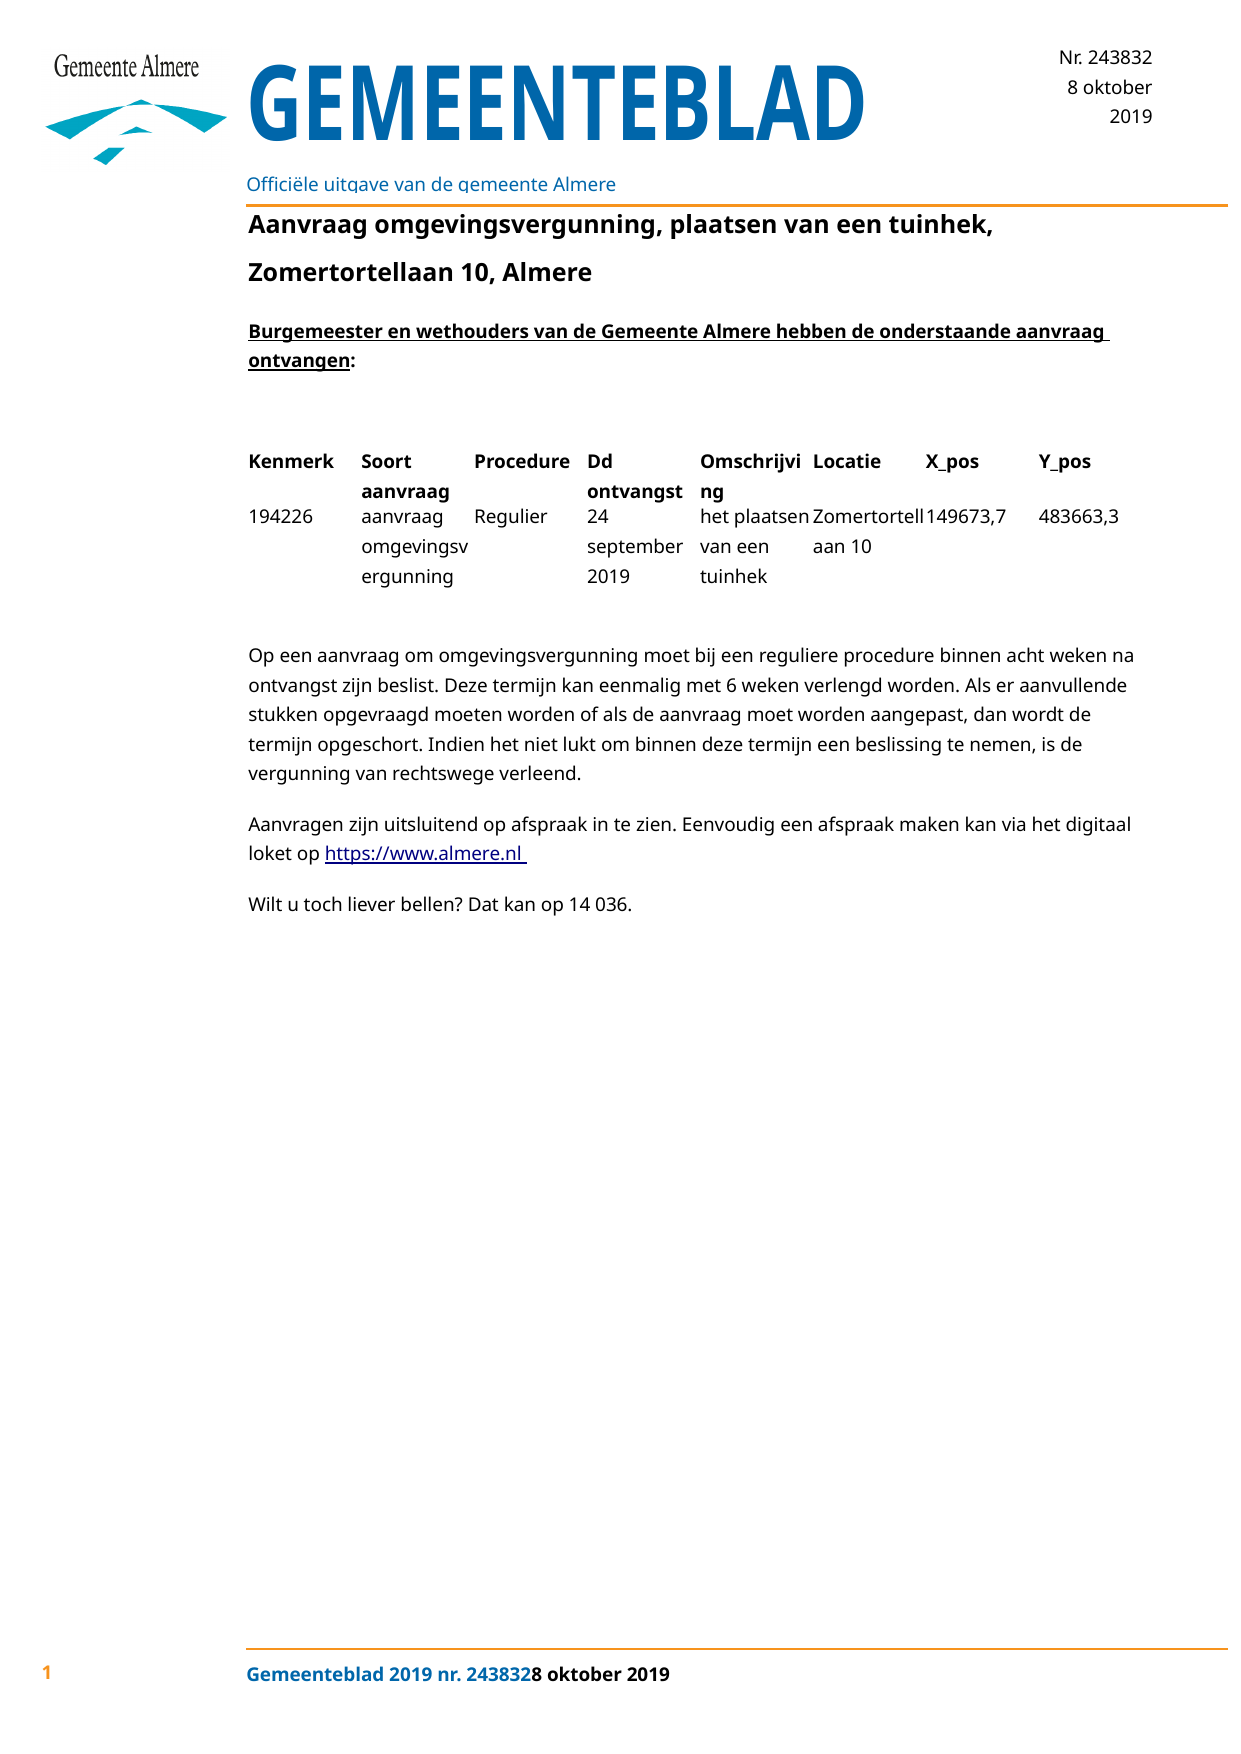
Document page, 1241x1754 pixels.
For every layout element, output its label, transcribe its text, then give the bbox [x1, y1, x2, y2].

picture [41, 47, 231, 172]
table_cell 194226 [248, 504, 361, 589]
table_cell het plaatsen van een tuinhek [700, 504, 813, 589]
table_cell 483663,3 [1039, 504, 1152, 589]
table_header Dd ontvangst [587, 449, 700, 504]
table_header Locatie [813, 449, 926, 504]
table_header Soort aanvraag [361, 449, 474, 504]
table_header Omschrijving [700, 449, 813, 504]
text Wilt u toch liever bellen? Dat kan op 14 036. [248, 891, 1152, 917]
text Aanvragen zijn uitsluitend op afspraak in te zien. Eenvoudig een afspraak maken kan via het digitaal loket op https://www.almere.nl [248, 811, 1152, 866]
text Burgemeester en wethouders van de Gemeente Almere hebben de onderstaande aanvraag ontvangen: [248, 318, 1152, 373]
table_cell Zomertortellaan 10 [813, 504, 926, 589]
table_cell aanvraag omgevingsvergunning [361, 504, 474, 589]
table_cell Regulier [474, 504, 587, 589]
table_header Y_pos [1039, 449, 1152, 504]
table_cell 149673,7 [926, 504, 1038, 589]
text Op een aanvraag om omgevingsvergunning moet bij een reguliere procedure binnen acht weken na ontvangst zijn beslist. Deze termijn kan eenmalig met 6 weken verlengd worden. Als er aanvullende stukken opgevraagd moeten worden of als de aanvraag moet worden aangepast, dan wordt de termijn opgeschort. Indien het niet lukt om binnen deze termijn een beslissing te nemen, is de vergunning van rechtswege verleend. [248, 642, 1152, 786]
table_header X_pos [926, 449, 1038, 504]
table_header Procedure [474, 449, 587, 504]
table_header Kenmerk [248, 449, 361, 504]
table_cell 24 september 2019 [587, 504, 700, 589]
text Aanvraag omgevingsvergunning, plaatsen van een tuinhek, Zomertortellaan 10, Almere [248, 207, 1152, 288]
